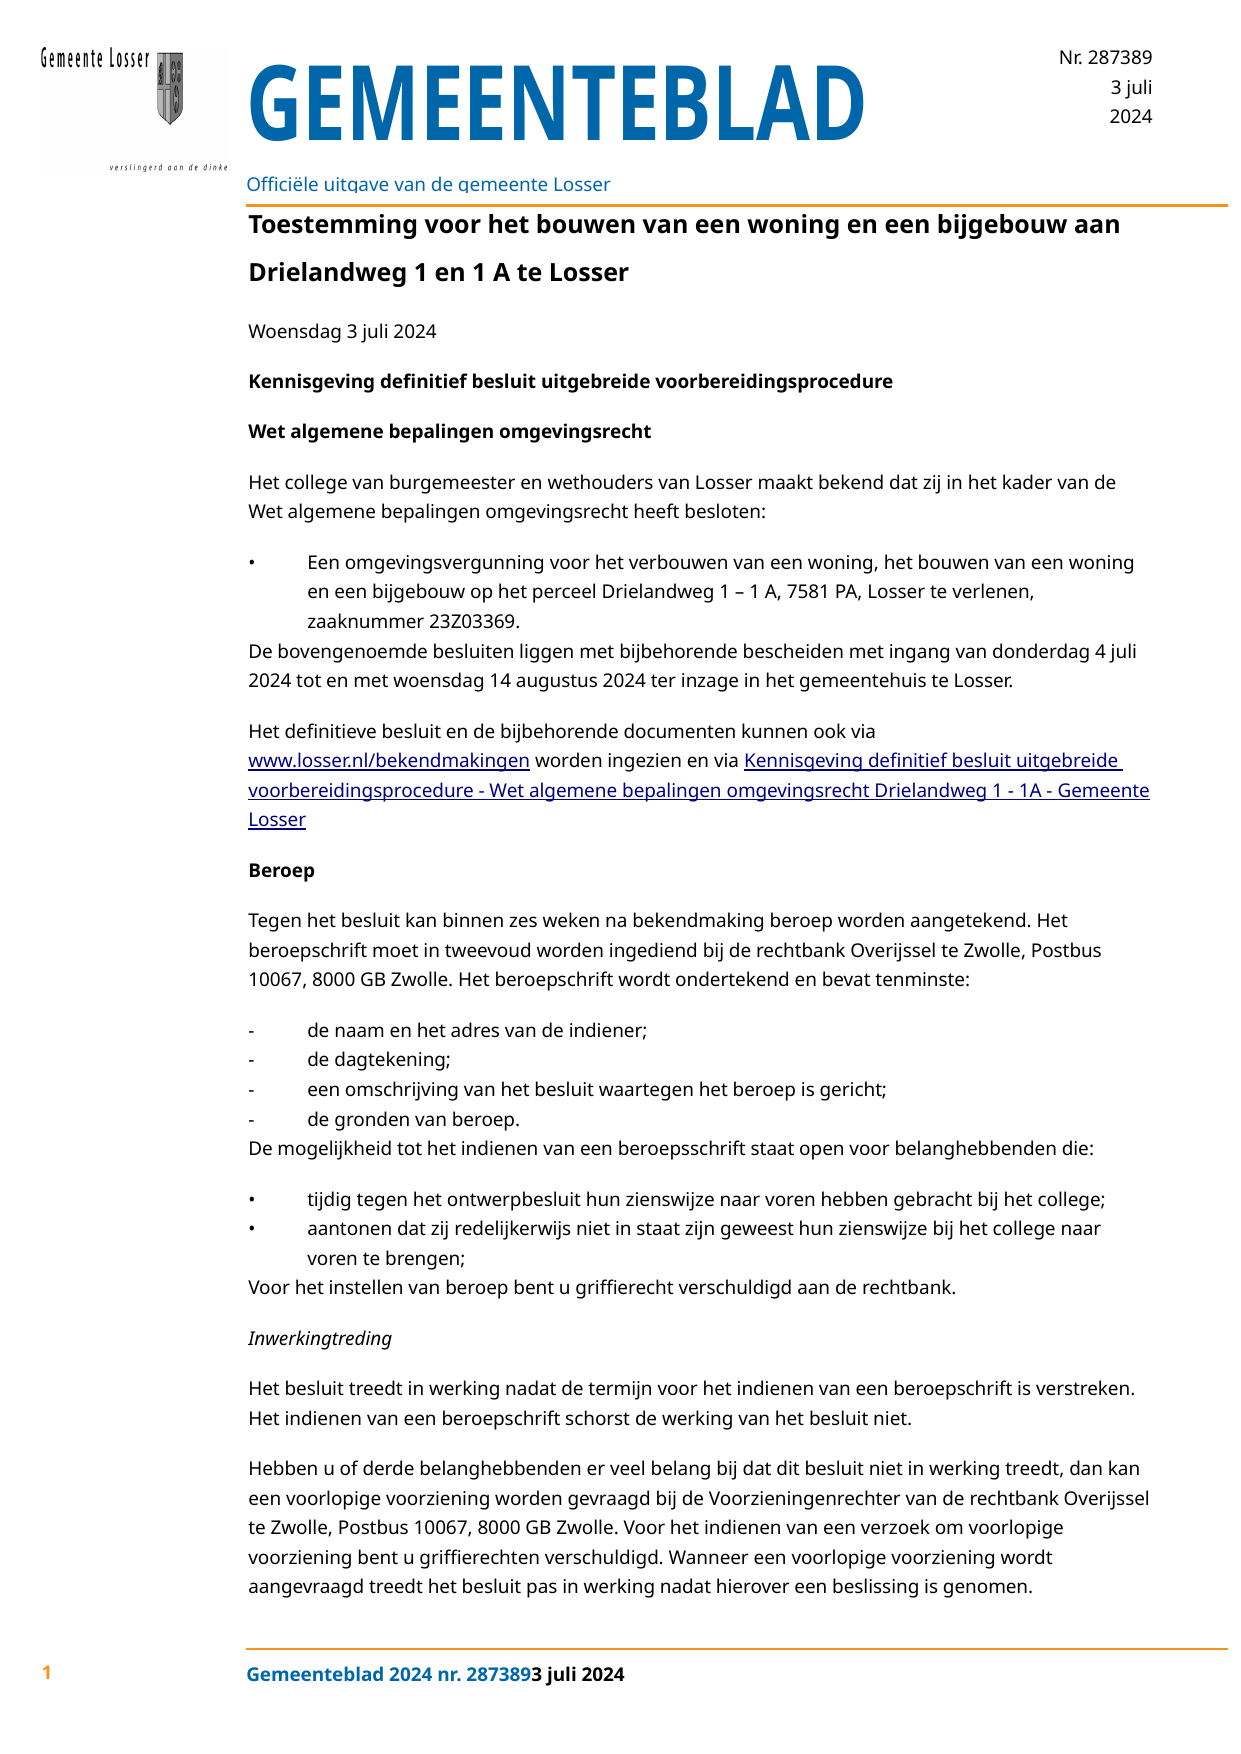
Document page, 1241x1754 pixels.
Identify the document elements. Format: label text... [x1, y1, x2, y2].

list de gronden van beroep. [248, 1106, 1152, 1132]
text Hebben u of derde belanghebbenden er veel belang bij dat dit besluit niet in werking treedt, dan kan een voorlopige voorziening worden gevraagd bij de Voorzieningenrechter van de rechtbank Overijssel te Zwolle, Postbus 10067, 8000 GB Zwolle. Voor het indienen van een verzoek om voorlopige voorziening bent u griffierechten verschuldigd. Wanneer een voorlopige voorziening wordt aangevraagd treedt het besluit pas in werking nadat hierover een beslissing is genomen. [248, 1455, 1152, 1599]
text De mogelijkheid tot het indienen van een beroepsschrift staat open voor belanghebbenden die: [248, 1135, 1152, 1161]
list aantonen dat zij redelijkerwijs niet in staat zijn geweest hun zienswijze bij het college naar voren te brengen; [248, 1215, 1152, 1271]
text Voor het instellen van beroep bent u griffierecht verschuldigd aan de rechtbank. [248, 1274, 1152, 1300]
text Het college van burgemeester en wethouders van Losser maakt bekend dat zij in het kader van de Wet algemene bepalingen omgevingsrecht heeft besloten: [248, 469, 1152, 524]
text Toestemming voor het bouwen van een woning en een bijgebouw aan Drielandweg 1 en 1 A te Losser [248, 207, 1152, 288]
text Woensdag 3 juli 2024 [248, 318, 1152, 344]
text Wet algemene bepalingen omgevingsrecht [248, 419, 1152, 444]
text Het definitieve besluit en de bijbehorende documenten kunnen ook via www.losser.nl/bekendmakingen worden ingezien en via Kennisgeving definitief besluit uitgebreide voorbereidingsprocedure - Wet algemene bepalingen omgevingsrecht Drielandweg 1 - 1A - Gemeente Losser [248, 718, 1152, 832]
text Het besluit treedt in werking nadat de termijn voor het indienen van een beroepschrift is verstreken. Het indienen van een beroepschrift schorst de werking van het besluit niet. [248, 1375, 1152, 1431]
text Tegen het besluit kan binnen zes weken na bekendmaking beroep worden aangetekend. Het beroepschrift moet in tweevoud worden ingediend bij de rechtbank Overijssel te Zwolle, Postbus 10067, 8000 GB Zwolle. Het beroepschrift wordt ondertekend en bevat tenminste: [248, 907, 1152, 992]
list de dagtekening; [248, 1047, 1152, 1072]
list een omschrijving van het besluit waartegen het beroep is gericht; [248, 1076, 1152, 1102]
list de naam en het adres van de indiener; [248, 1017, 1152, 1043]
picture [41, 47, 231, 172]
text Inwerkingtreding [248, 1325, 1152, 1351]
text Beroep [248, 857, 1152, 883]
text Kennisgeving definitief besluit uitgebreide voorbereidingsprocedure [248, 368, 1152, 394]
list tijdig tegen het ontwerpbesluit hun zienswijze naar voren hebben gebracht bij het college; [248, 1186, 1152, 1212]
text De bovengenoemde besluiten liggen met bijbehorende bescheiden met ingang van donderdag 4 juli 2024 tot en met woensdag 14 augustus 2024 ter inzage in het gemeentehuis te Losser. [248, 638, 1152, 693]
list Een omgevingsvergunning voor het verbouwen van een woning, het bouwen van een woning en een bijgebouw op het perceel Drielandweg 1 – 1 A, 7581 PA, Losser te verlenen, zaaknummer 23Z03369. [248, 549, 1152, 634]
